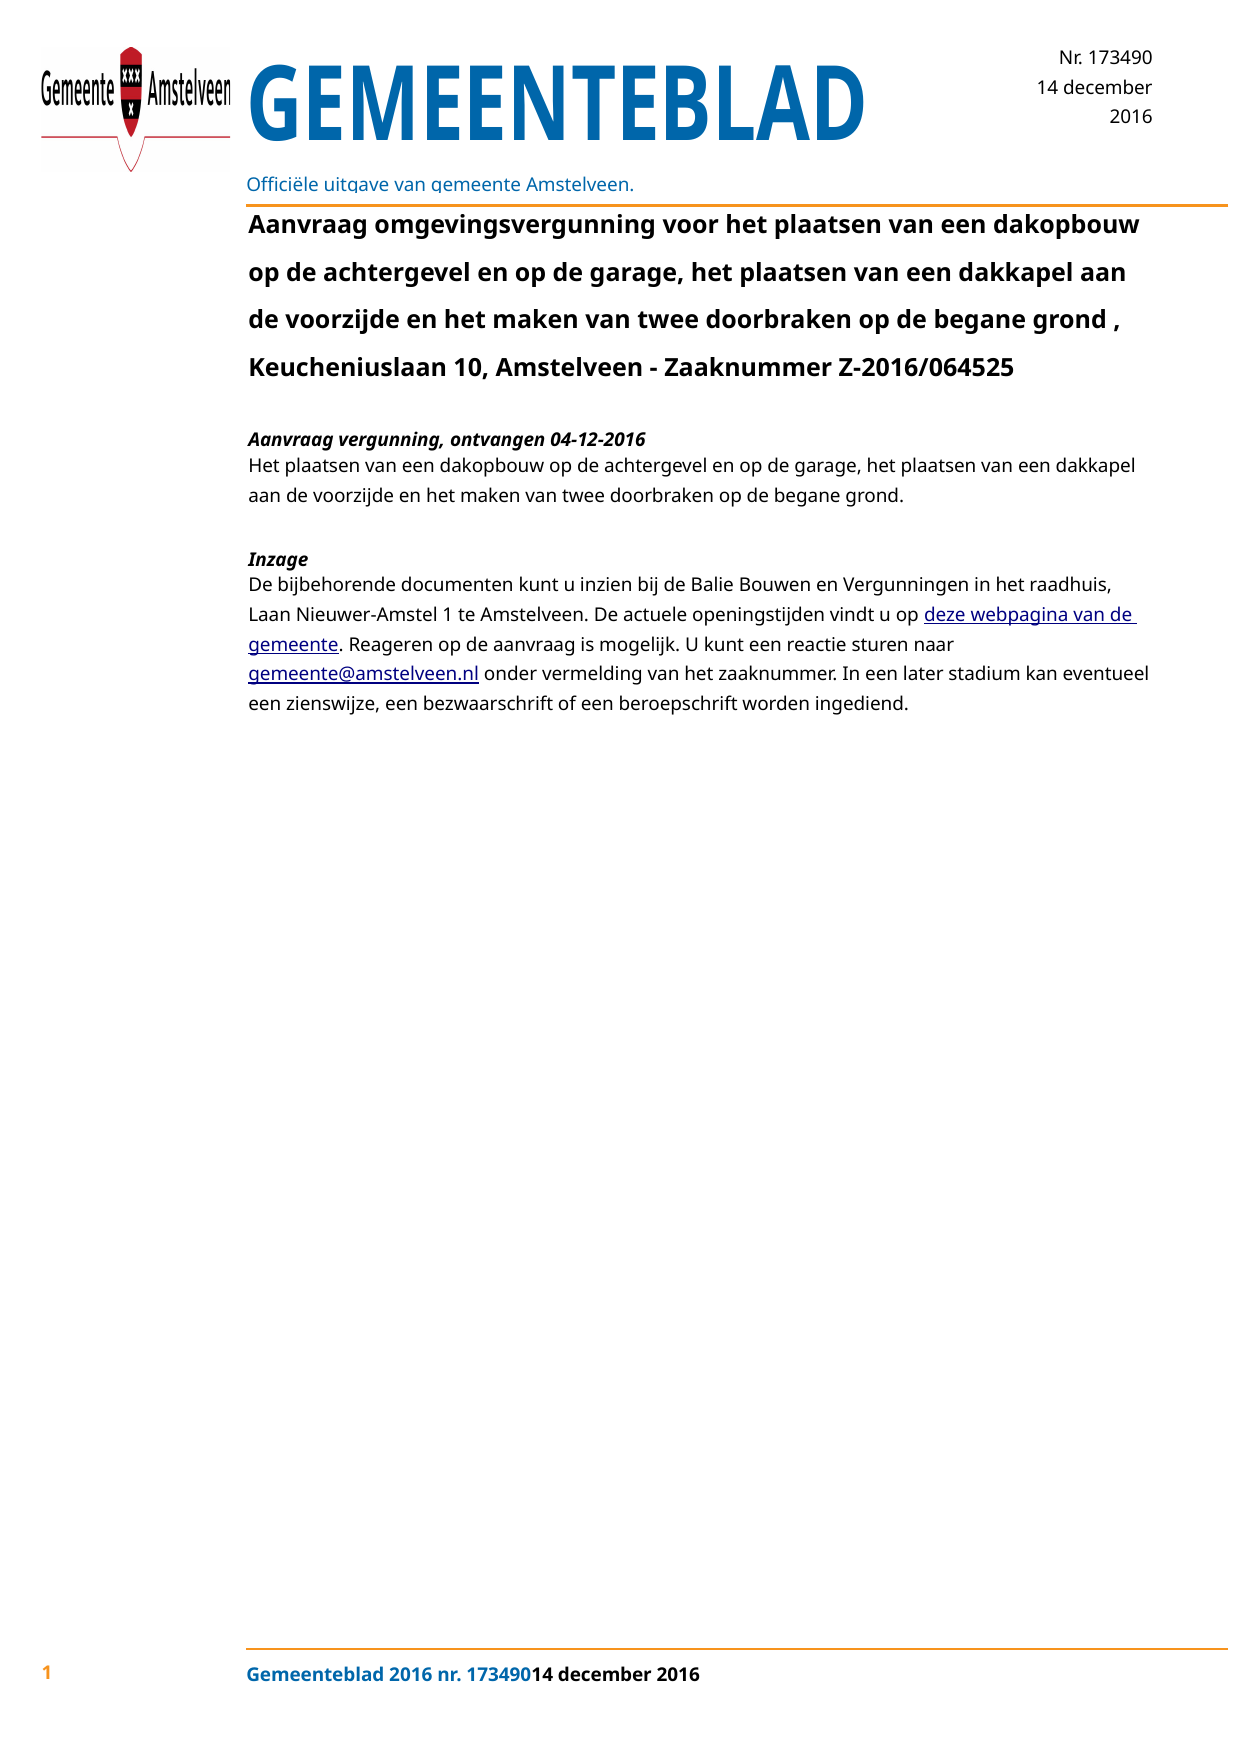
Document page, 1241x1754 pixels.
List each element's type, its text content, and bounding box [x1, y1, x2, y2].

text De bijbehorende documenten kunt u inzien bij de Balie Bouwen en Vergunningen in het raadhuis, Laan Nieuwer-Amstel 1 te Amstelveen. De actuele openingstijden vindt u op deze webpagina van de gemeente. Reageren op de aanvraag is mogelijk. U kunt een reactie sturen naar gemeente@amstelveen.nl onder vermelding van het zaaknummer. In een later stadium kan eventueel een zienswijze, een bezwaarschrift of een beroepschrift worden ingediend. [248, 572, 1152, 716]
text Aanvraag vergunning, ontvangen 04-12-2016 [248, 427, 1152, 452]
text Aanvraag omgevingsvergunning voor het plaatsen van een dakopbouw op de achtergevel en op de garage, het plaatsen van een dakkapel aan de voorzijde en het maken van twee doorbraken op de begane grond , Keucheniuslaan 10, Amstelveen - Zaaknummer Z-2016/064525 [248, 207, 1152, 384]
picture [41, 47, 231, 172]
text Het plaatsen van een dakopbouw op de achtergevel en op de garage, het plaatsen van een dakkapel aan de voorzijde en het maken van twee doorbraken op de begane grond. [248, 452, 1152, 508]
text Inzage [248, 546, 1152, 572]
